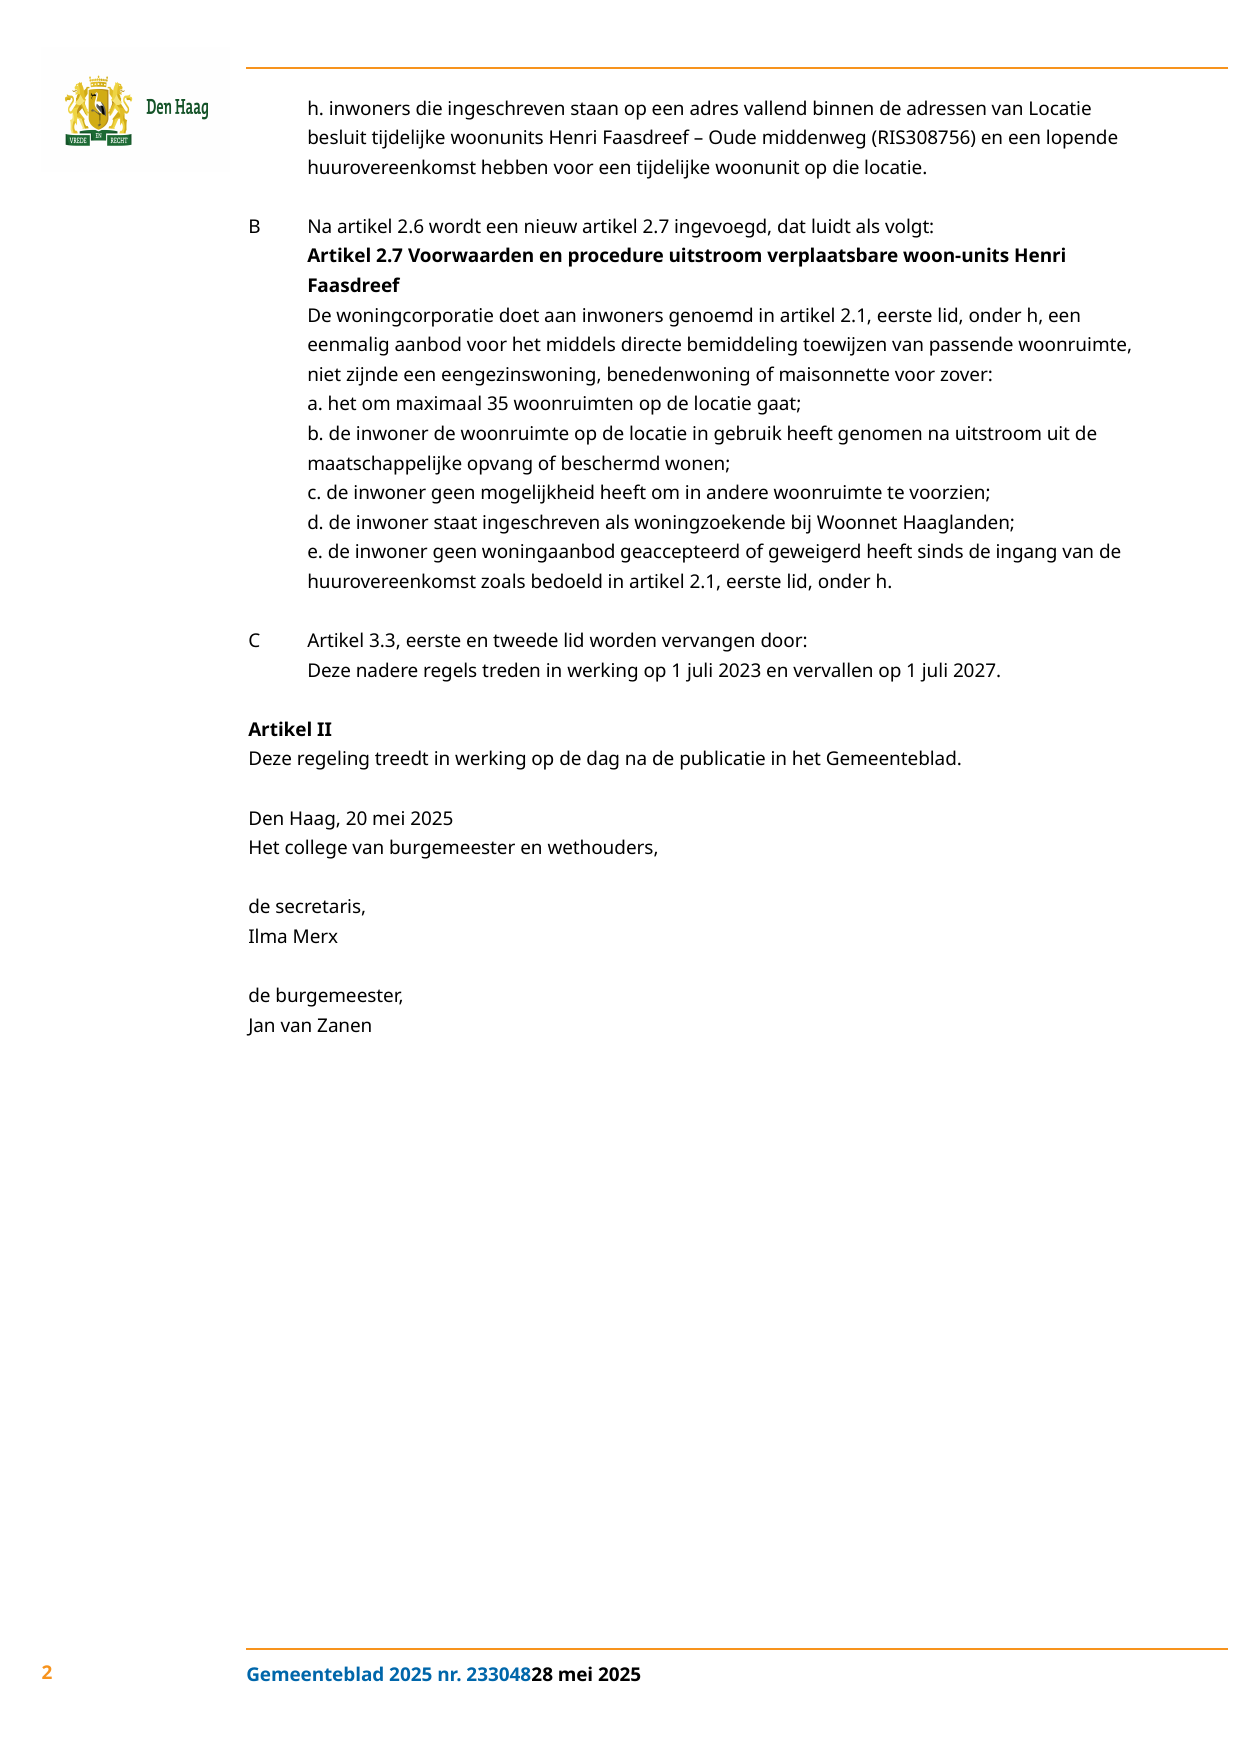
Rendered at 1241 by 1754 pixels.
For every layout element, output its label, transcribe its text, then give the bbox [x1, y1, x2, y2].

text Jan van Zanen [248, 1012, 1152, 1038]
list h. inwoners die ingeschreven staan op een adres vallend binnen de adressen van Locatie besluit tijdelijke woonunits Henri Faasdreef – Oude middenweg (RIS308756) en een lopende huurovereenkomst hebben voor een tijdelijke woonunit op die locatie. [248, 95, 1152, 180]
list e. de inwoner geen woningaanbod geaccepteerd of geweigerd heeft sinds de ingang van de huurovereenkomst zoals bedoeld in artikel 2.1, eerste lid, onder h. [248, 538, 1152, 594]
list De woningcorporatie doet aan inwoners genoemd in artikel 2.1, eerste lid, onder h, een eenmalig aanbod voor het middels directe bemiddeling toewijzen van passende woonruimte, niet zijnde een eengezinswoning, benedenwoning of maisonnette voor zover: [248, 302, 1152, 387]
list Artikel 3.3, eerste en tweede lid worden vervangen door: [248, 627, 1152, 653]
list Na artikel 2.6 wordt een nieuw artikel 2.7 ingevoegd, dat luidt als volgt: [248, 213, 1152, 239]
text Ilma Merx [248, 923, 1152, 949]
text Het college van burgemeester en wethouders, [248, 834, 1152, 860]
list b. de inwoner de woonruimte op de locatie in gebruik heeft genomen na uitstroom uit de maatschappelijke opvang of beschermd wonen; [248, 420, 1152, 476]
list Deze nadere regels treden in werking op 1 juli 2023 en vervallen op 1 juli 2027. [248, 657, 1152, 683]
list Artikel 2.7 Voorwaarden en procedure uitstroom verplaatsbare woon-units Henri Faasdreef [248, 243, 1152, 298]
text Den Haag, 20 mei 2025 [248, 805, 1152, 831]
list c. de inwoner geen mogelijkheid heeft om in andere woonruimte te voorzien; [248, 479, 1152, 505]
list a. het om maximaal 35 woonruimten op de locatie gaat; [248, 391, 1152, 416]
picture [41, 47, 231, 172]
text Artikel II [248, 716, 1152, 742]
text Deze regeling treedt in werking op de dag na de publicatie in het Gemeenteblad. [248, 746, 1152, 771]
list d. de inwoner staat ingeschreven als woningzoekende bij Woonnet Haaglanden; [248, 509, 1152, 535]
text de burgemeester, [248, 982, 1152, 1008]
text de secretaris, [248, 893, 1152, 919]
